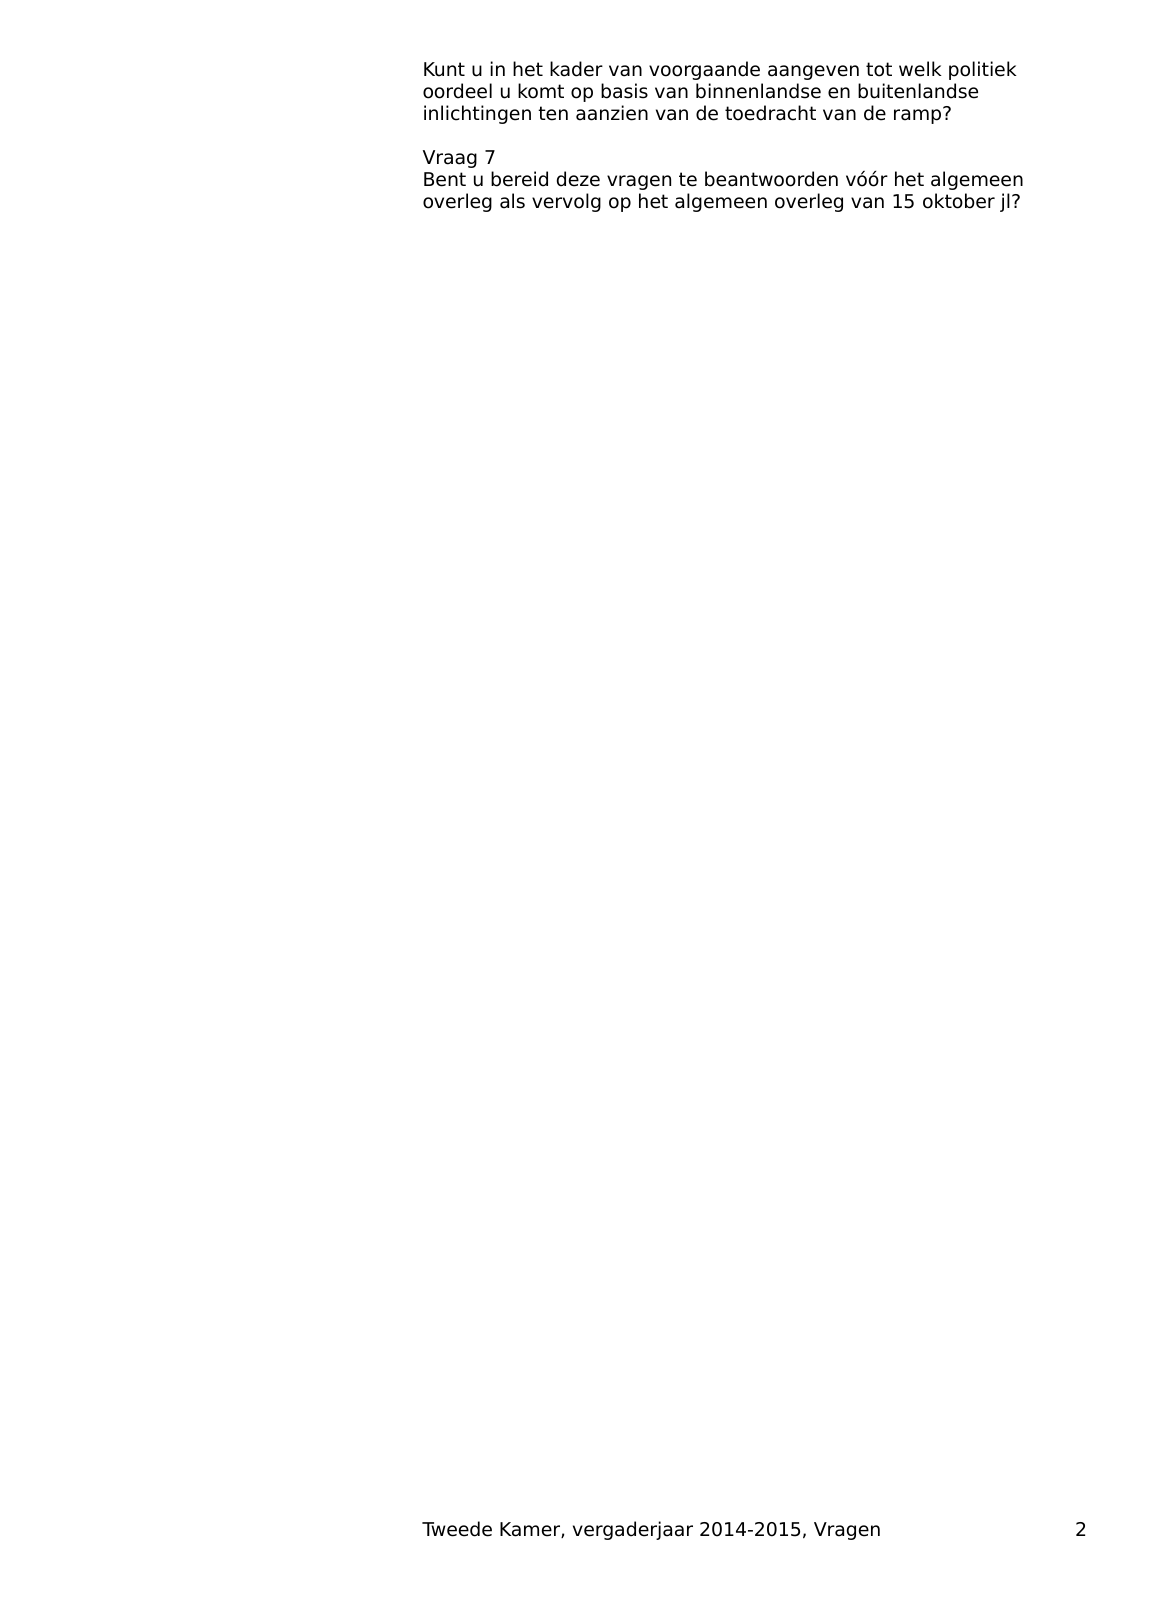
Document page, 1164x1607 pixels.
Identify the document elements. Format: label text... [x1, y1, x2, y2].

text Kunt u in het kader van voorgaande aangeven tot welk politiek oordeel u komt op basis van binnenlandse en buitenlandse inlichtingen ten aanzien van de toedracht van de ramp? [422, 59, 1087, 125]
text Vraag 7 [422, 147, 1087, 169]
text Bent u bereid deze vragen te beantwoorden vóór het algemeen overleg als vervolg op het algemeen overleg van 15 oktober jl? [422, 169, 1087, 213]
